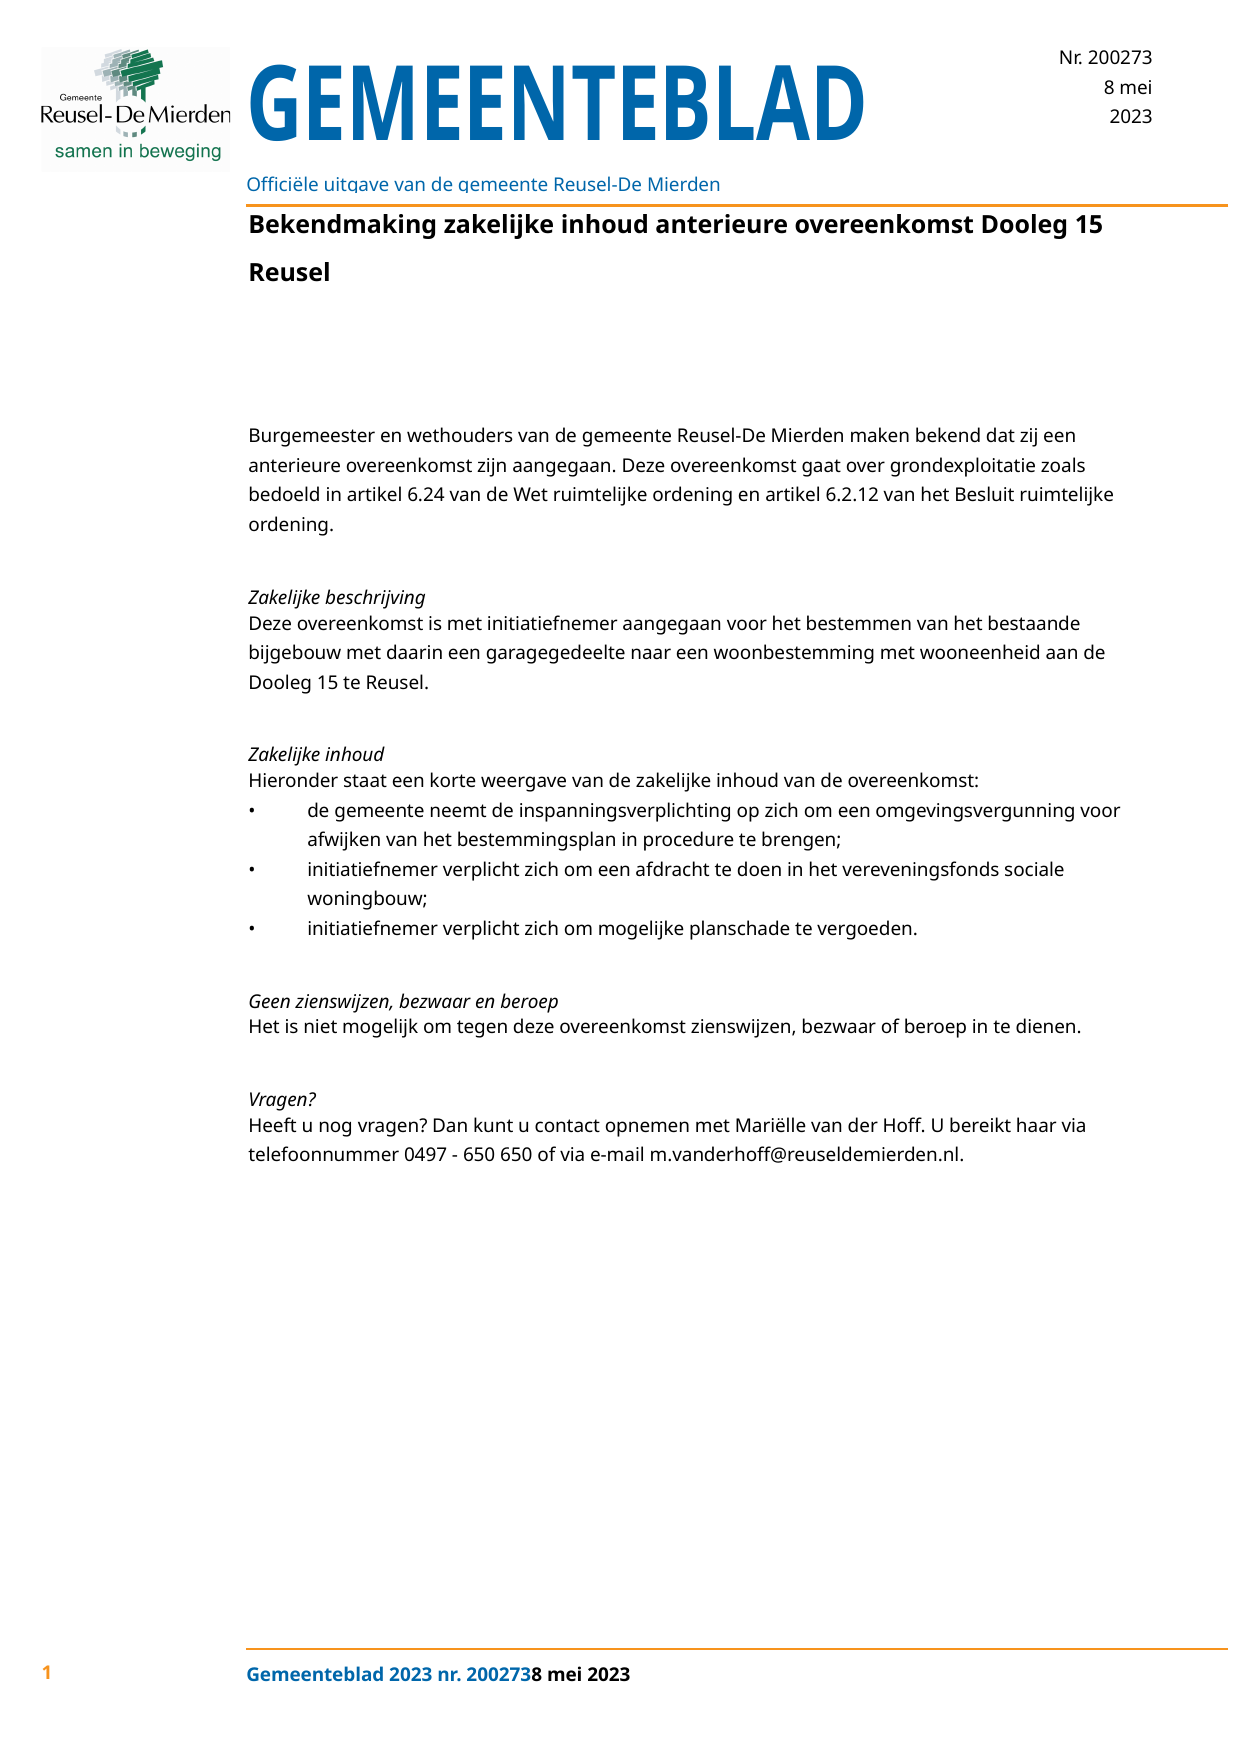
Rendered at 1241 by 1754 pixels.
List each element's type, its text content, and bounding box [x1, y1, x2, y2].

text Burgemeester en wethouders van de gemeente Reusel-De Mierden maken bekend dat zij een anterieure overeenkomst zijn aangegaan. Deze overeenkomst gaat over grondexploitatie zoals bedoeld in artikel 6.24 van de Wet ruimtelijke ordening en artikel 6.2.12 van het Besluit ruimtelijke ordening. [248, 422, 1152, 537]
list initiatiefnemer verplicht zich om een afdracht te doen in het vereveningsfonds sociale woningbouw; [248, 856, 1152, 911]
list de gemeente neemt de inspanningsverplichting op zich om een omgevingsvergunning voor afwijken van het bestemmingsplan in procedure te brengen; [248, 797, 1152, 852]
text Geen zienswijzen, bezwaar en beroep [248, 988, 1152, 1014]
text Zakelijke beschrijving [248, 584, 1152, 610]
text Deze overeenkomst is met initiatiefnemer aangegaan voor het bestemmen van het bestaande bijgebouw met daarin een garagegedeelte naar een woonbestemming met wooneenheid aan de Dooleg 15 te Reusel. [248, 610, 1152, 694]
text Het is niet mogelijk om tegen deze overeenkomst zienswijzen, bezwaar of beroep in te dienen. [248, 1014, 1152, 1039]
text Bekendmaking zakelijke inhoud anterieure overeenkomst Dooleg 15 Reusel [248, 207, 1152, 288]
picture [41, 47, 231, 172]
text Heeft u nog vragen? Dan kunt u contact opnemen met Mariëlle van der Hoff. U bereikt haar via telefoonnummer 0497 - 650 650 of via e-mail m.vanderhoff@reuseldemierden.nl. [248, 1112, 1152, 1167]
text Vragen? [248, 1086, 1152, 1112]
list initiatiefnemer verplicht zich om mogelijke planschade te vergoeden. [248, 915, 1152, 941]
text Zakelijke inhoud [248, 742, 1152, 767]
text Hieronder staat een korte weergave van de zakelijke inhoud van de overeenkomst: [248, 767, 1152, 793]
